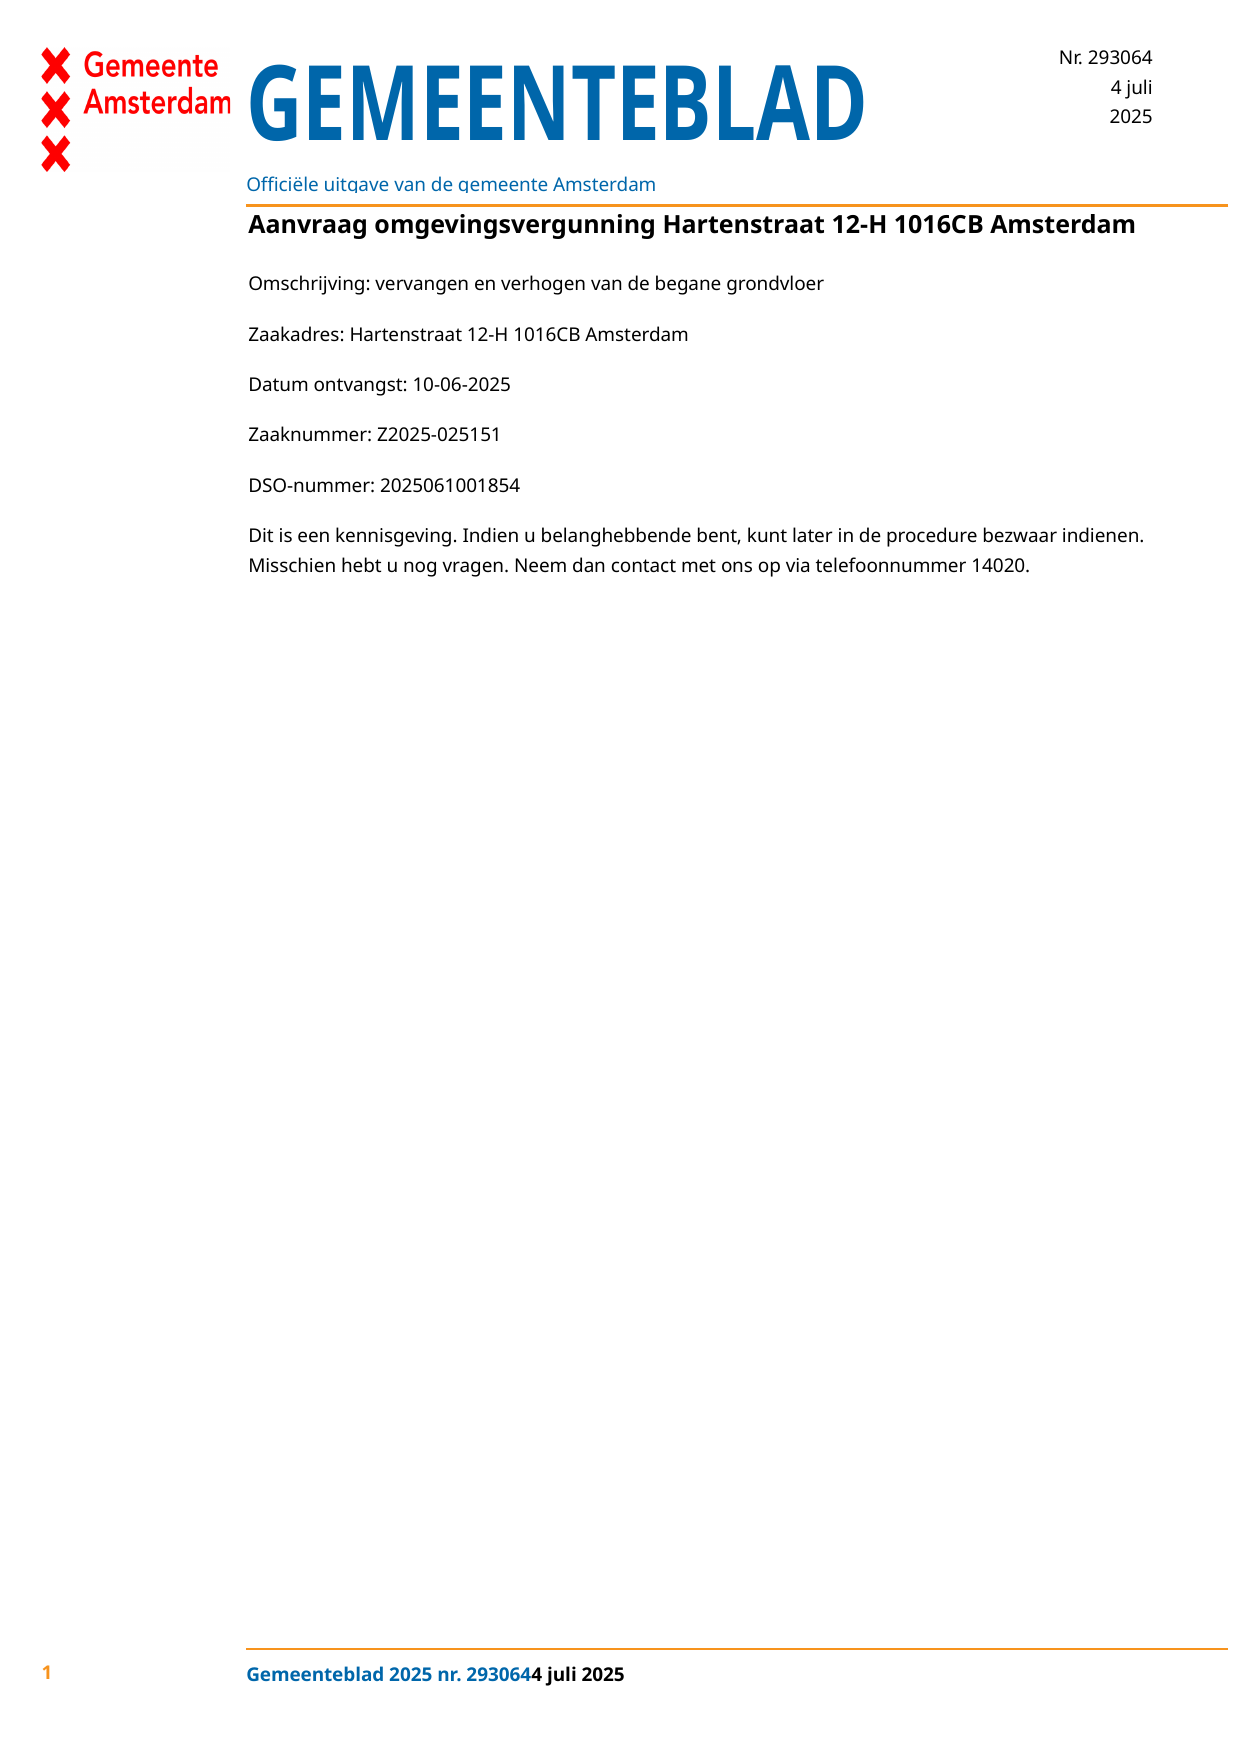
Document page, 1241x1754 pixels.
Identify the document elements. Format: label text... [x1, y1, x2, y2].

text Zaakadres: Hartenstraat 12-H 1016CB Amsterdam [248, 321, 1152, 346]
text Datum ontvangst: 10-06-2025 [248, 371, 1152, 397]
text Zaaknummer: Z2025-025151 [248, 422, 1152, 447]
picture [41, 47, 231, 172]
text Omschrijving: vervangen en verhogen van de begane grondvloer [248, 270, 1152, 296]
text DSO-nummer: 2025061001854 [248, 472, 1152, 498]
text Dit is een kennisgeving. Indien u belanghebbende bent, kunt later in de procedure bezwaar indienen. Misschien hebt u nog vragen. Neem dan contact met ons op via telefoonnummer 14020. [248, 522, 1152, 578]
text Aanvraag omgevingsvergunning Hartenstraat 12-H 1016CB Amsterdam [248, 207, 1152, 241]
